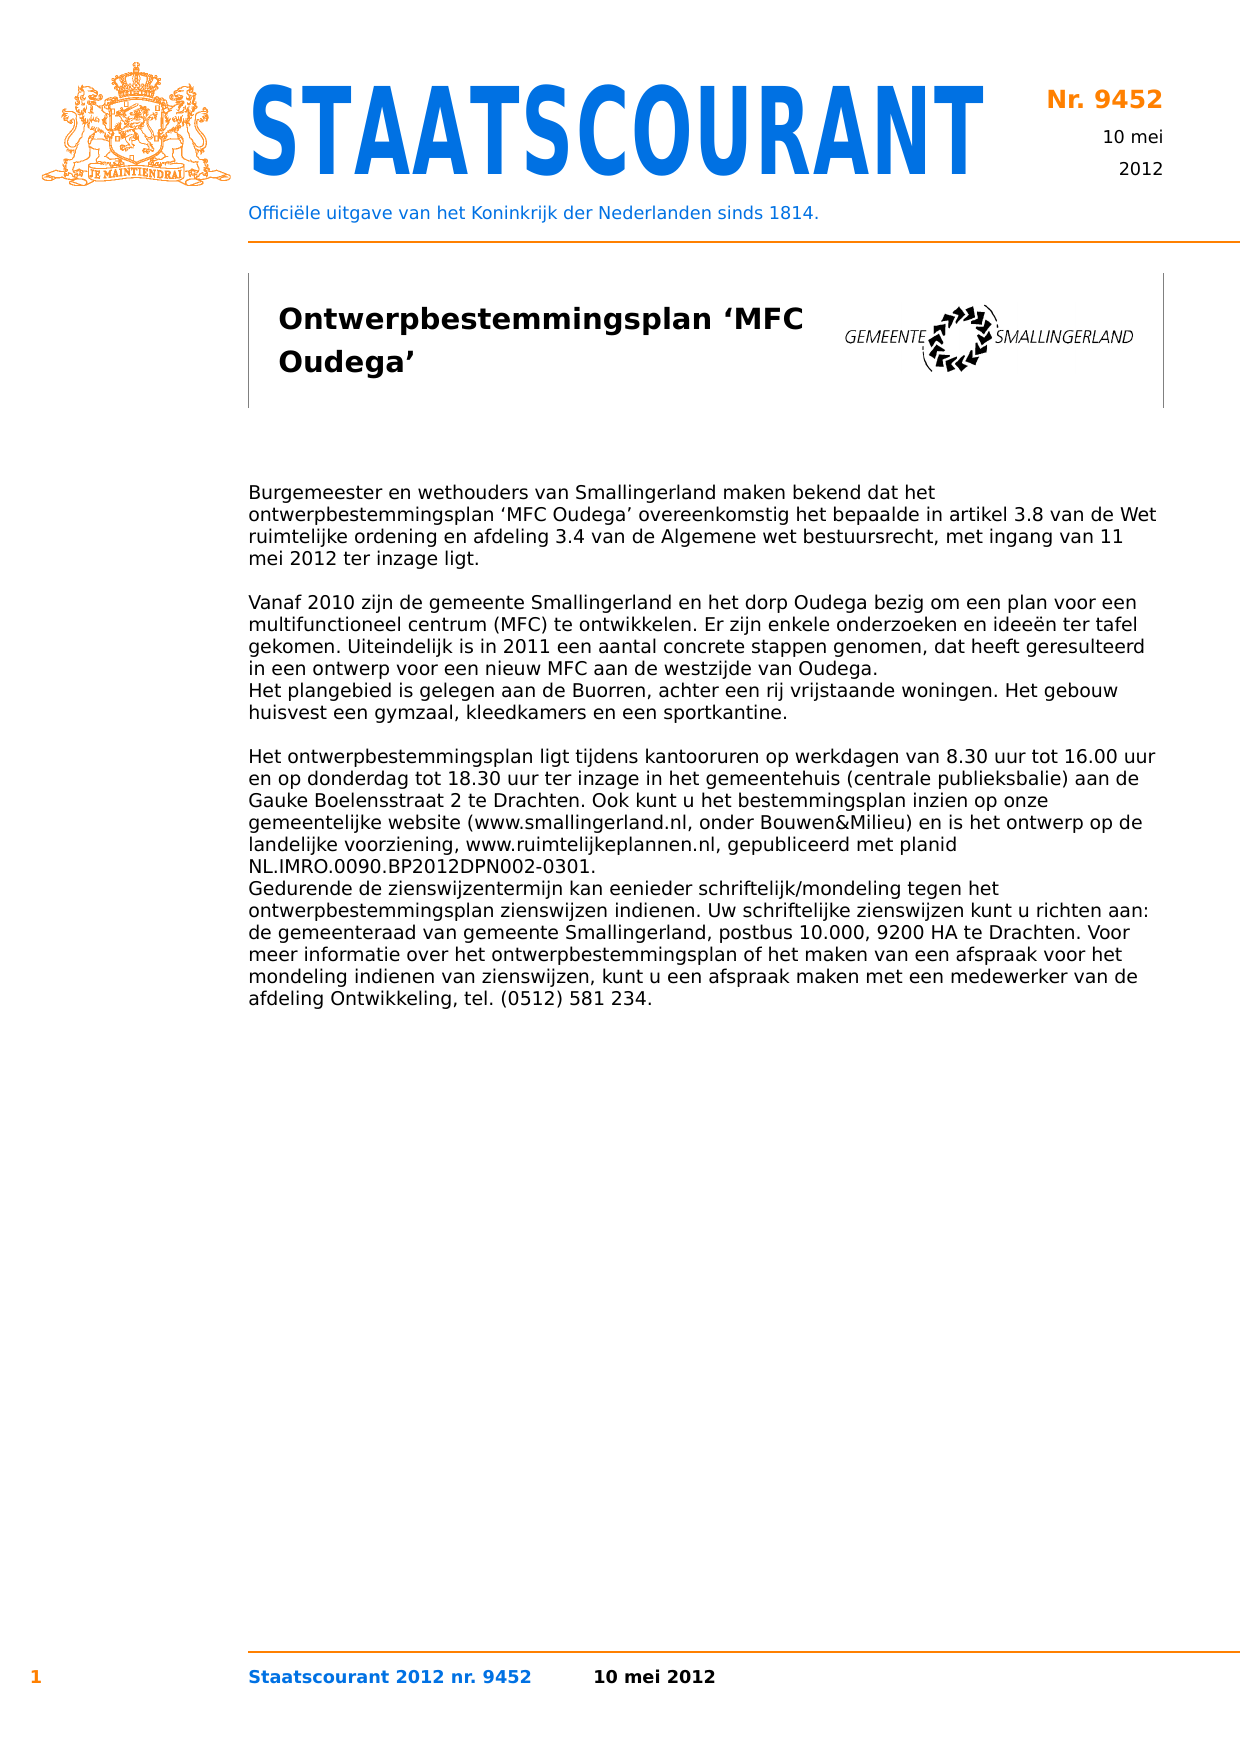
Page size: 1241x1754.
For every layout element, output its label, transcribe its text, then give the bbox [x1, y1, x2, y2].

text Gedurende de zienswijzentermijn kan eenieder schriftelijk/mondeling tegen het ontwerpbestemmingsplan zienswijzen indienen. Uw schriftelijke zienswijzen kunt u richten aan: de gemeenteraad van gemeente Smallingerland, postbus 10.000, 9200 HA te Drachten. Voor meer informatie over het ontwerpbestemmingsplan of het maken van een afspraak voor het mondeling indienen van zienswijzen, kunt u een afspraak maken met een medewerker van de afdeling Ontwikkeling, tel. (0512) 581 234. [248, 878, 1163, 1009]
table_header STAATSCOURANT [248, 62, 998, 203]
table_cell 2012 [998, 153, 1240, 203]
text Vanaf 2010 zijn de gemeente Smallingerland en het dorp Oudega bezig om een plan voor een multifunctioneel centrum (MFC) te ontwikkelen. Er zijn enkele onderzoeken en ideeën ter tafel gekomen. Uiteindelijk is in 2011 een aantal concrete stappen genomen, dat heeft geresulteerd in een ontwerp voor een nieuw MFC aan de westzijde van Oudega. [248, 592, 1163, 680]
text Het plangebied is gelegen aan de Buorren, achter een rij vrijstaande woningen. Het gebouw huisvest een gymzaal, kleedkamers en een sportkantine. [248, 680, 1163, 724]
text Burgemeester en wethouders van Smallingerland maken bekend dat het ontwerpbestemmingsplan ‘MFC Oudega’ overeenkomstig het bepaalde in artikel 3.8 van de Wet ruimtelijke ordening en afdeling 3.4 van de Algemene wet bestuursrecht, met ingang van 11 mei 2012 ter inzage ligt. [248, 482, 1163, 570]
table_header [25, 62, 248, 241]
subtitle Ontwerpbestemmingsplan ‘MFC Oudega’ [249, 273, 1163, 408]
text Het ontwerpbestemmingsplan ligt tijdens kantooruren op werkdagen van 8.30 uur tot 16.00 uur en op donderdag tot 18.30 uur ter inzage in het gemeentehuis (centrale publieksbalie) aan de Gauke Boelensstraat 2 te Drachten. Ook kunt u het bestemmingsplan inzien op onze gemeentelijke website (www.smallingerland.nl, onder Bouwen&Milieu) en is het ontwerp op de landelijke voorziening, www.ruimtelijkeplannen.nl, gepubliceerd met planid NL.IMRO.0090.BP2012DPN002-0301. [248, 746, 1163, 878]
picture [41, 62, 231, 186]
table_cell Officiële uitgave van het Koninkrijk der Nederlanden sinds 1814. [248, 203, 1240, 241]
table_cell 10 mei [998, 121, 1240, 153]
table_header Nr. 9452 [998, 62, 1240, 121]
picture [844, 302, 1134, 374]
